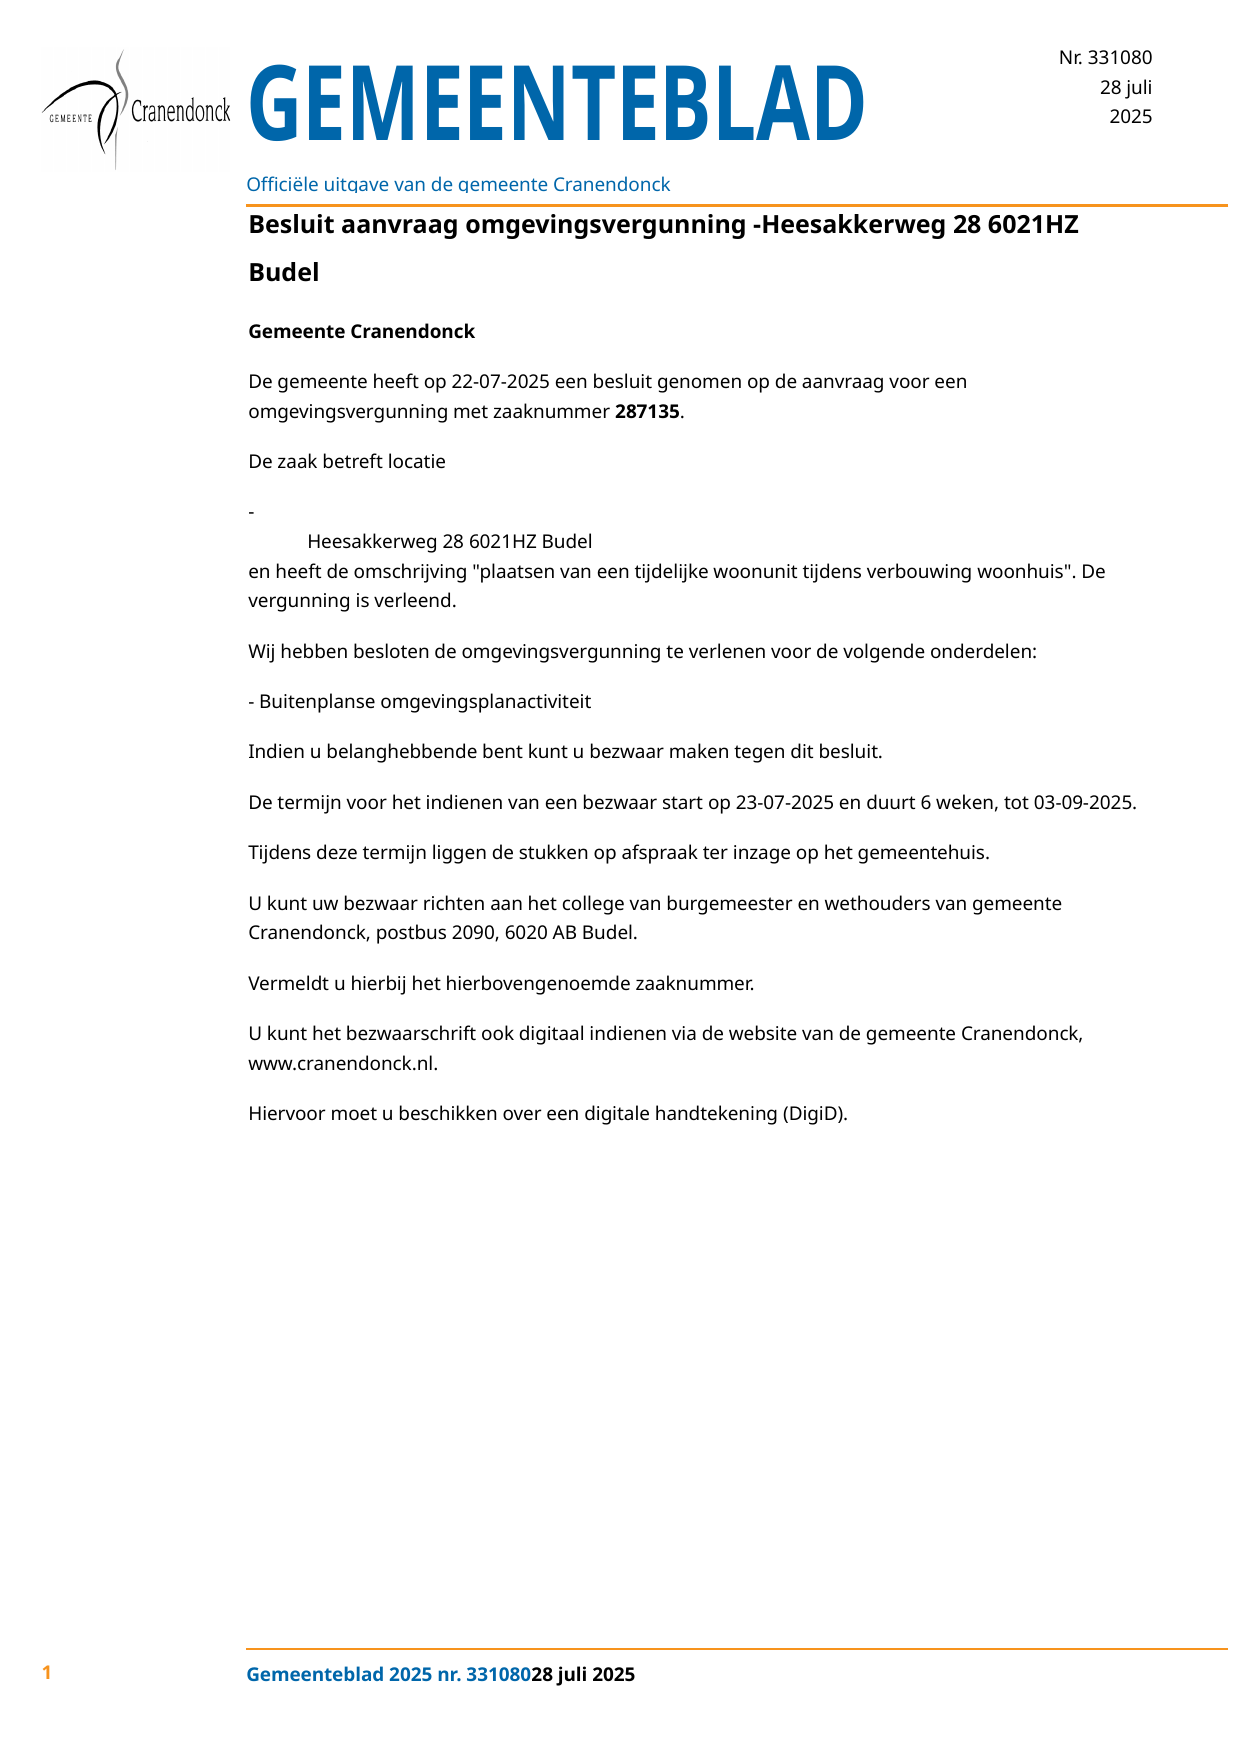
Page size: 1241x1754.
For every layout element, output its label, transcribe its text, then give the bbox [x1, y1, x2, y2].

text U kunt het bezwaarschrift ook digitaal indienen via de website van de gemeente Cranendonck, www.cranendonck.nl. [248, 1020, 1152, 1076]
text De gemeente heeft op 22-07-2025 een besluit genomen op de aanvraag voor een omgevingsvergunning met zaaknummer 287135. [248, 368, 1152, 424]
text en heeft de omschrijving "plaatsen van een tijdelijke woonunit tijdens verbouwing woonhuis". De vergunning is verleend. [248, 558, 1152, 613]
text Hiervoor moet u beschikken over een digitale handtekening (DigiD). [248, 1100, 1152, 1126]
picture [41, 47, 231, 172]
text De termijn voor het indienen van een bezwaar start op 23-07-2025 en duurt 6 weken, tot 03-09-2025. [248, 789, 1152, 815]
text Tijdens deze termijn liggen de stukken op afspraak ter inzage op het gemeentehuis. [248, 839, 1152, 865]
list Heesakkerweg 28 6021HZ Budel [248, 528, 1152, 554]
text Besluit aanvraag omgevingsvergunning -Heesakkerweg 28 6021HZ Budel [248, 207, 1152, 288]
text U kunt uw bezwaar richten aan het college van burgemeester en wethouders van gemeente Cranendonck, postbus 2090, 6020 AB Budel. [248, 890, 1152, 945]
text Gemeente Cranendonck [248, 318, 1152, 344]
text - Buitenplanse omgevingsplanactiviteit [248, 688, 1152, 714]
text Vermeldt u hierbij het hierbovengenoemde zaaknummer. [248, 970, 1152, 996]
text Wij hebben besloten de omgevingsvergunning te verlenen voor de volgende onderdelen: [248, 638, 1152, 664]
text De zaak betreft locatie [248, 448, 1152, 474]
text Indien u belanghebbende bent kunt u bezwaar maken tegen dit besluit. [248, 739, 1152, 764]
